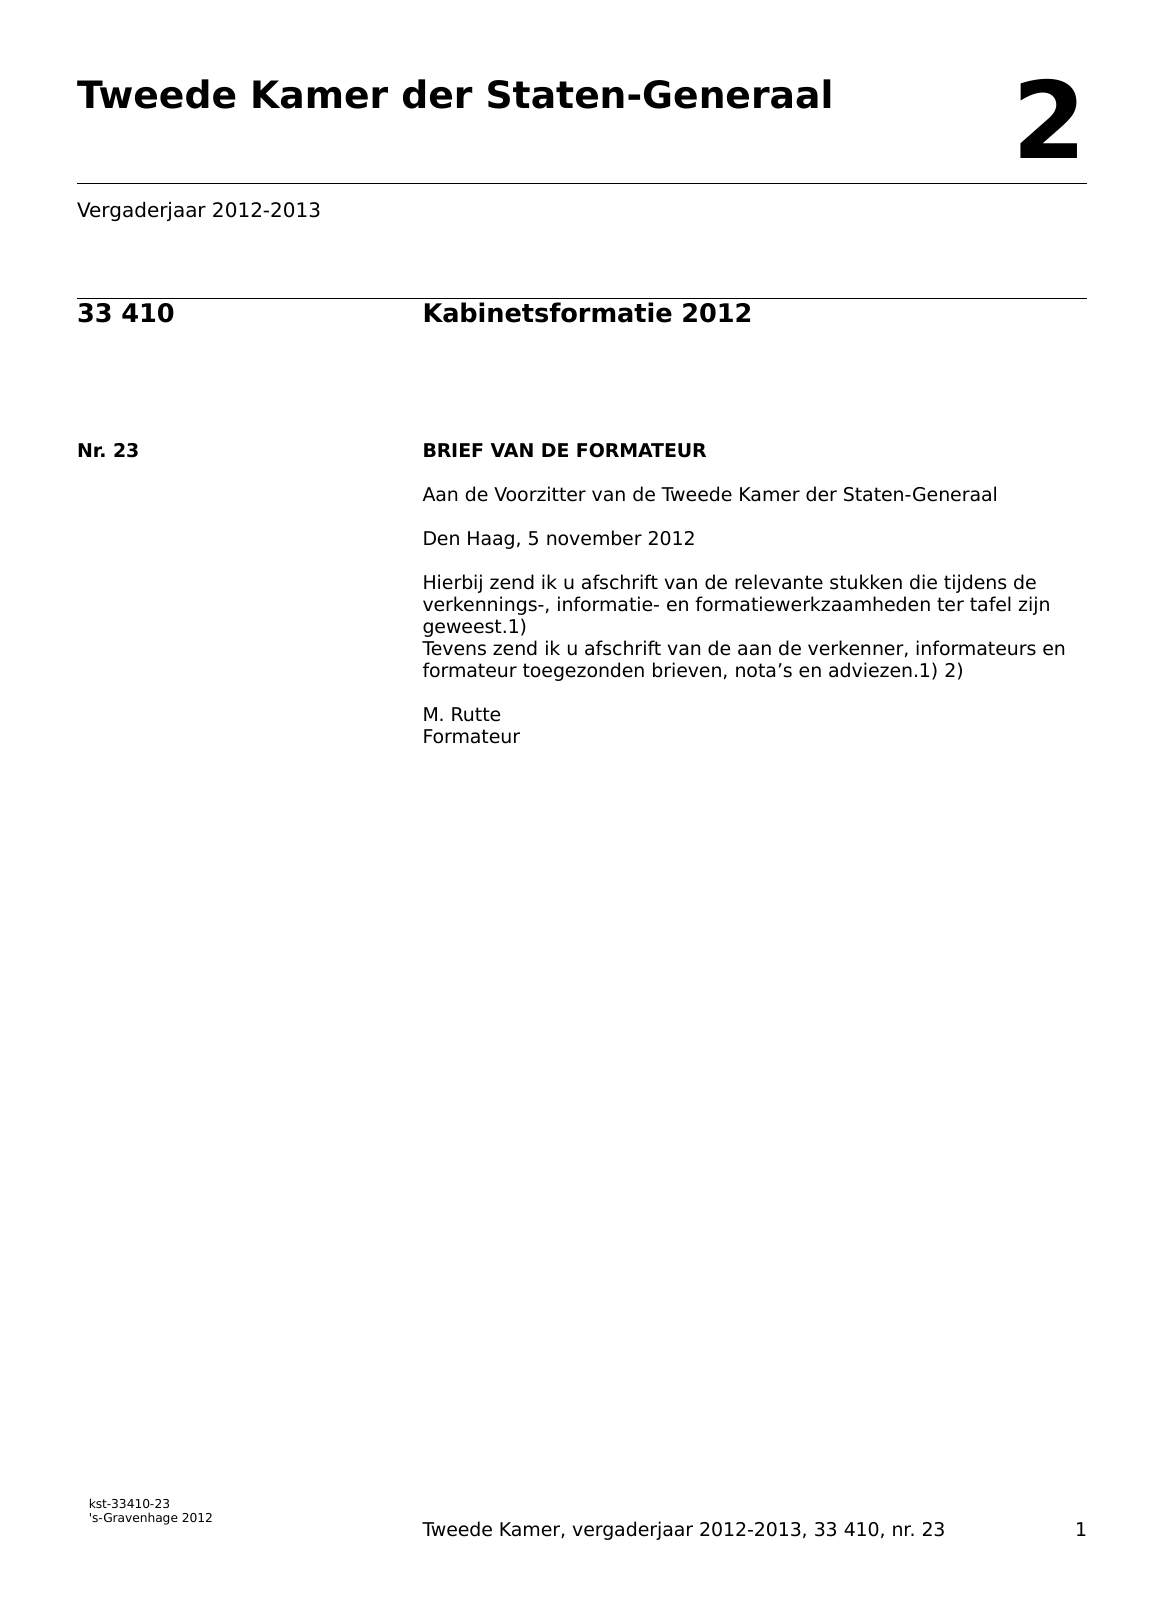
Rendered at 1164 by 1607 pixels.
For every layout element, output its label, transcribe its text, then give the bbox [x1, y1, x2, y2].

text Den Haag, 5 november 2012 [422, 528, 1087, 550]
text Formateur [422, 726, 1087, 748]
text Aan de Voorzitter van de Tweede Kamer der Staten-Generaal [422, 484, 1087, 506]
subtitle Nr. 23 BRIEF VAN DE FORMATEUR [77, 440, 1087, 462]
table_header 2 [886, 59, 1087, 183]
table_cell Vergaderjaar 2012-2013 [77, 184, 1087, 298]
table_header Tweede Kamer der Staten-Generaal [77, 59, 886, 183]
text Tevens zend ik u afschrift van de aan de verkenner, informateurs en formateur toegezonden brieven, nota’s en adviezen.1) 2) [422, 638, 1087, 682]
text kst-33410-23 [88, 1497, 323, 1511]
text M. Rutte [422, 704, 1087, 726]
subtitle 33 410 Kabinetsformatie 2012 [77, 299, 1087, 329]
text 's-Gravenhage 2012 [88, 1511, 323, 1525]
text Hierbij zend ik u afschrift van de relevante stukken die tijdens de verkennings-, informatie- en formatiewerkzaamheden ter tafel zijn geweest.1) [422, 572, 1087, 638]
